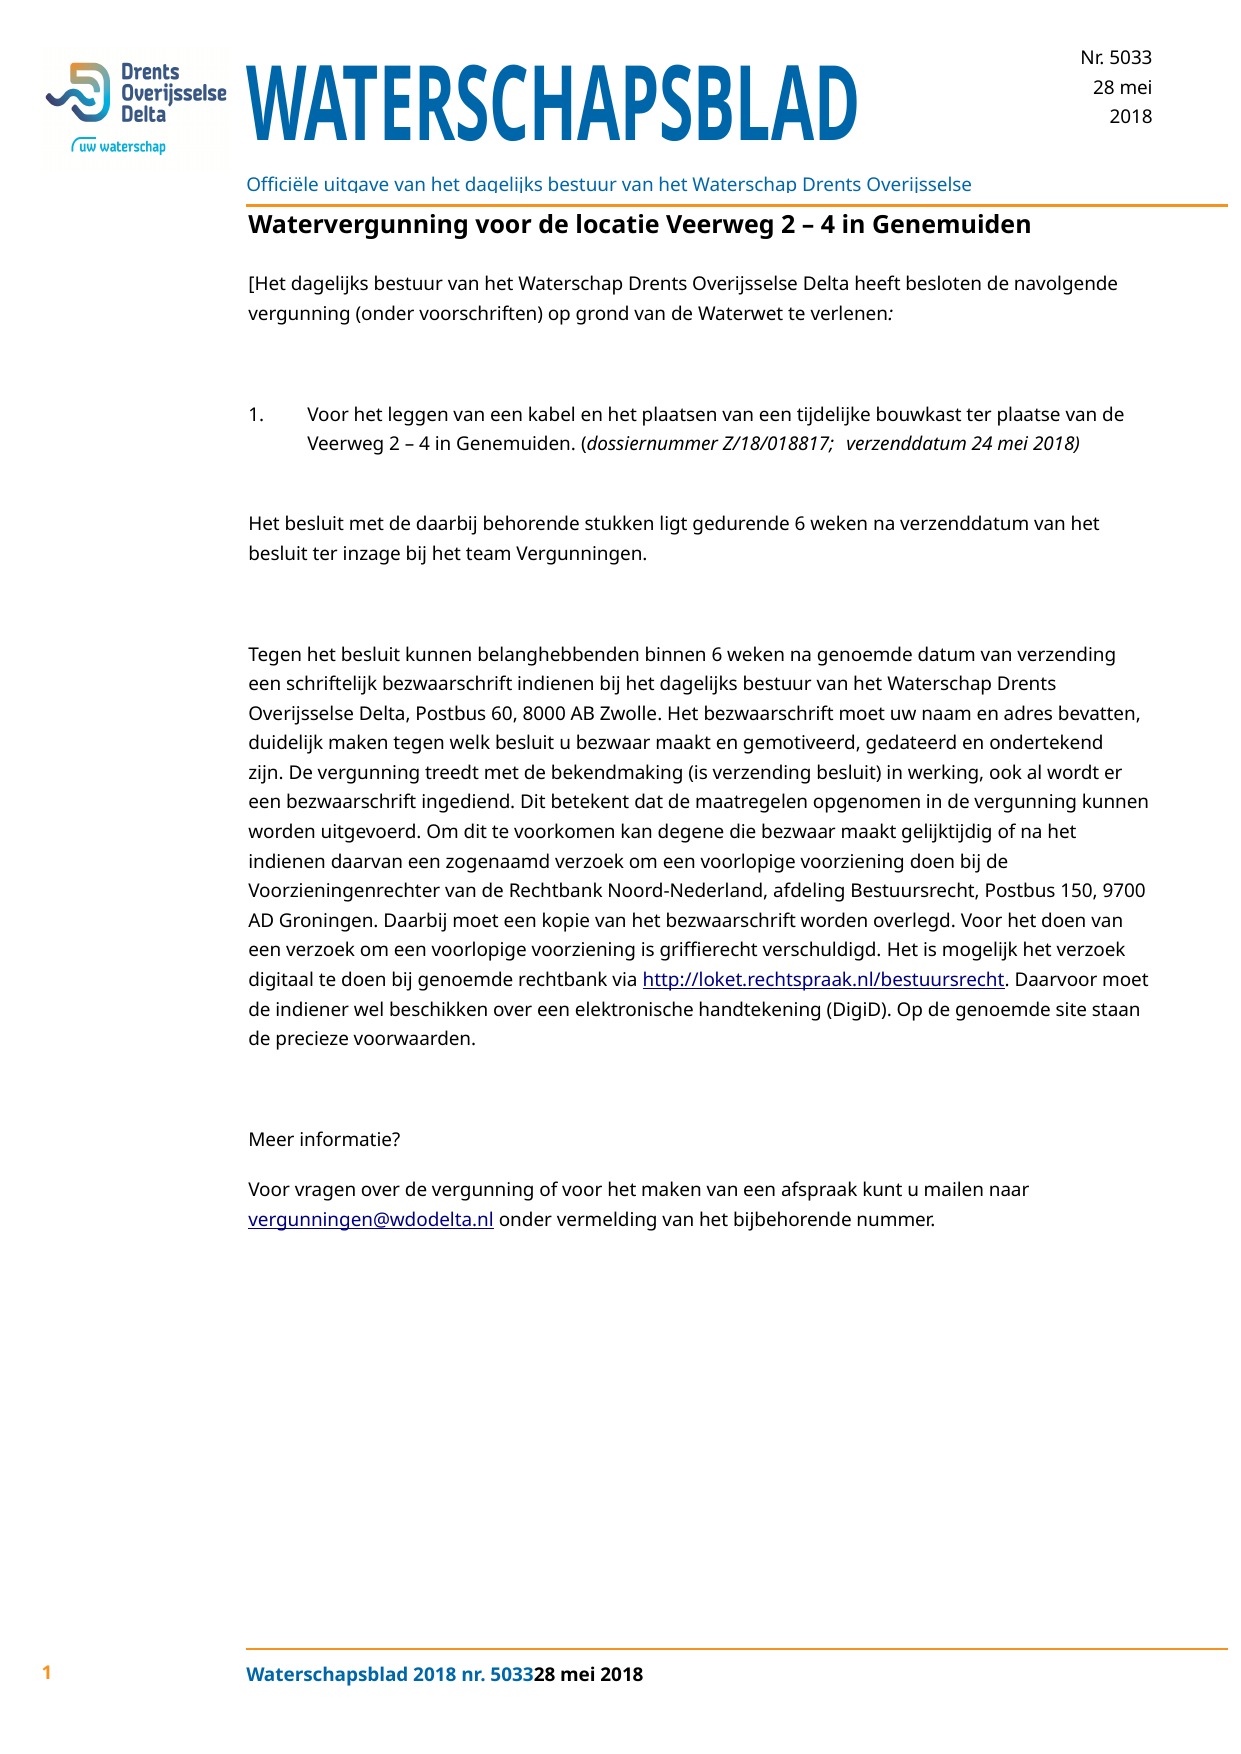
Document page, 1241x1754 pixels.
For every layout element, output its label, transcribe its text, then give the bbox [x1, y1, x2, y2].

text Meer informatie? [248, 1126, 1152, 1152]
list Voor het leggen van een kabel en het plaatsen van een tijdelijke bouwkast ter plaatse van de Veerweg 2 – 4 in Genemuiden. (dossiernummer Z/18/018817; verzenddatum 24 mei 2018) [248, 401, 1152, 456]
picture [41, 47, 231, 172]
text Tegen het besluit kunnen belanghebbenden binnen 6 weken na genoemde datum van verzending een schriftelijk bezwaarschrift indienen bij het dagelijks bestuur van het Waterschap Drents Overijsselse Delta, Postbus 60, 8000 AB Zwolle. Het bezwaarschrift moet uw naam en adres bevatten, duidelijk maken tegen welk besluit u bezwaar maakt en gemotiveerd, gedateerd en ondertekend zijn. De vergunning treedt met de bekendmaking (is verzending besluit) in werking, ook al wordt er een bezwaarschrift ingediend. Dit betekent dat de maatregelen opgenomen in de vergunning kunnen worden uitgevoerd. Om dit te voorkomen kan degene die bezwaar maakt gelijktijdig of na het indienen daarvan een zogenaamd verzoek om een voorlopige voorziening doen bij de Voorzieningenrechter van de Rechtbank Noord-Nederland, afdeling Bestuursrecht, Postbus 150, 9700 AD Groningen. Daarbij moet een kopie van het bezwaarschrift worden overlegd. Voor het doen van een verzoek om een voorlopige voorziening is griffierecht verschuldigd. Het is mogelijk het verzoek digitaal te doen bij genoemde rechtbank via http://loket.rechtspraak.nl/bestuursrecht. Daarvoor moet de indiener wel beschikken over een elektronische handtekening (DigiD). Op de genoemde site staan de precieze voorwaarden. [248, 641, 1152, 1051]
text Voor vragen over de vergunning of voor het maken van een afspraak kunt u mailen naar vergunningen@wdodelta.nl onder vermelding van het bijbehorende nummer. [248, 1177, 1152, 1232]
text [Het dagelijks bestuur van het Waterschap Drents Overijsselse Delta heeft besloten de navolgende vergunning (onder voorschriften) op grond van de Waterwet te verlenen: [248, 270, 1152, 326]
text Watervergunning voor de locatie Veerweg 2 – 4 in Genemuiden [248, 207, 1152, 241]
text Het besluit met de daarbij behorende stukken ligt gedurende 6 weken na verzenddatum van het besluit ter inzage bij het team Vergunningen. [248, 510, 1152, 566]
